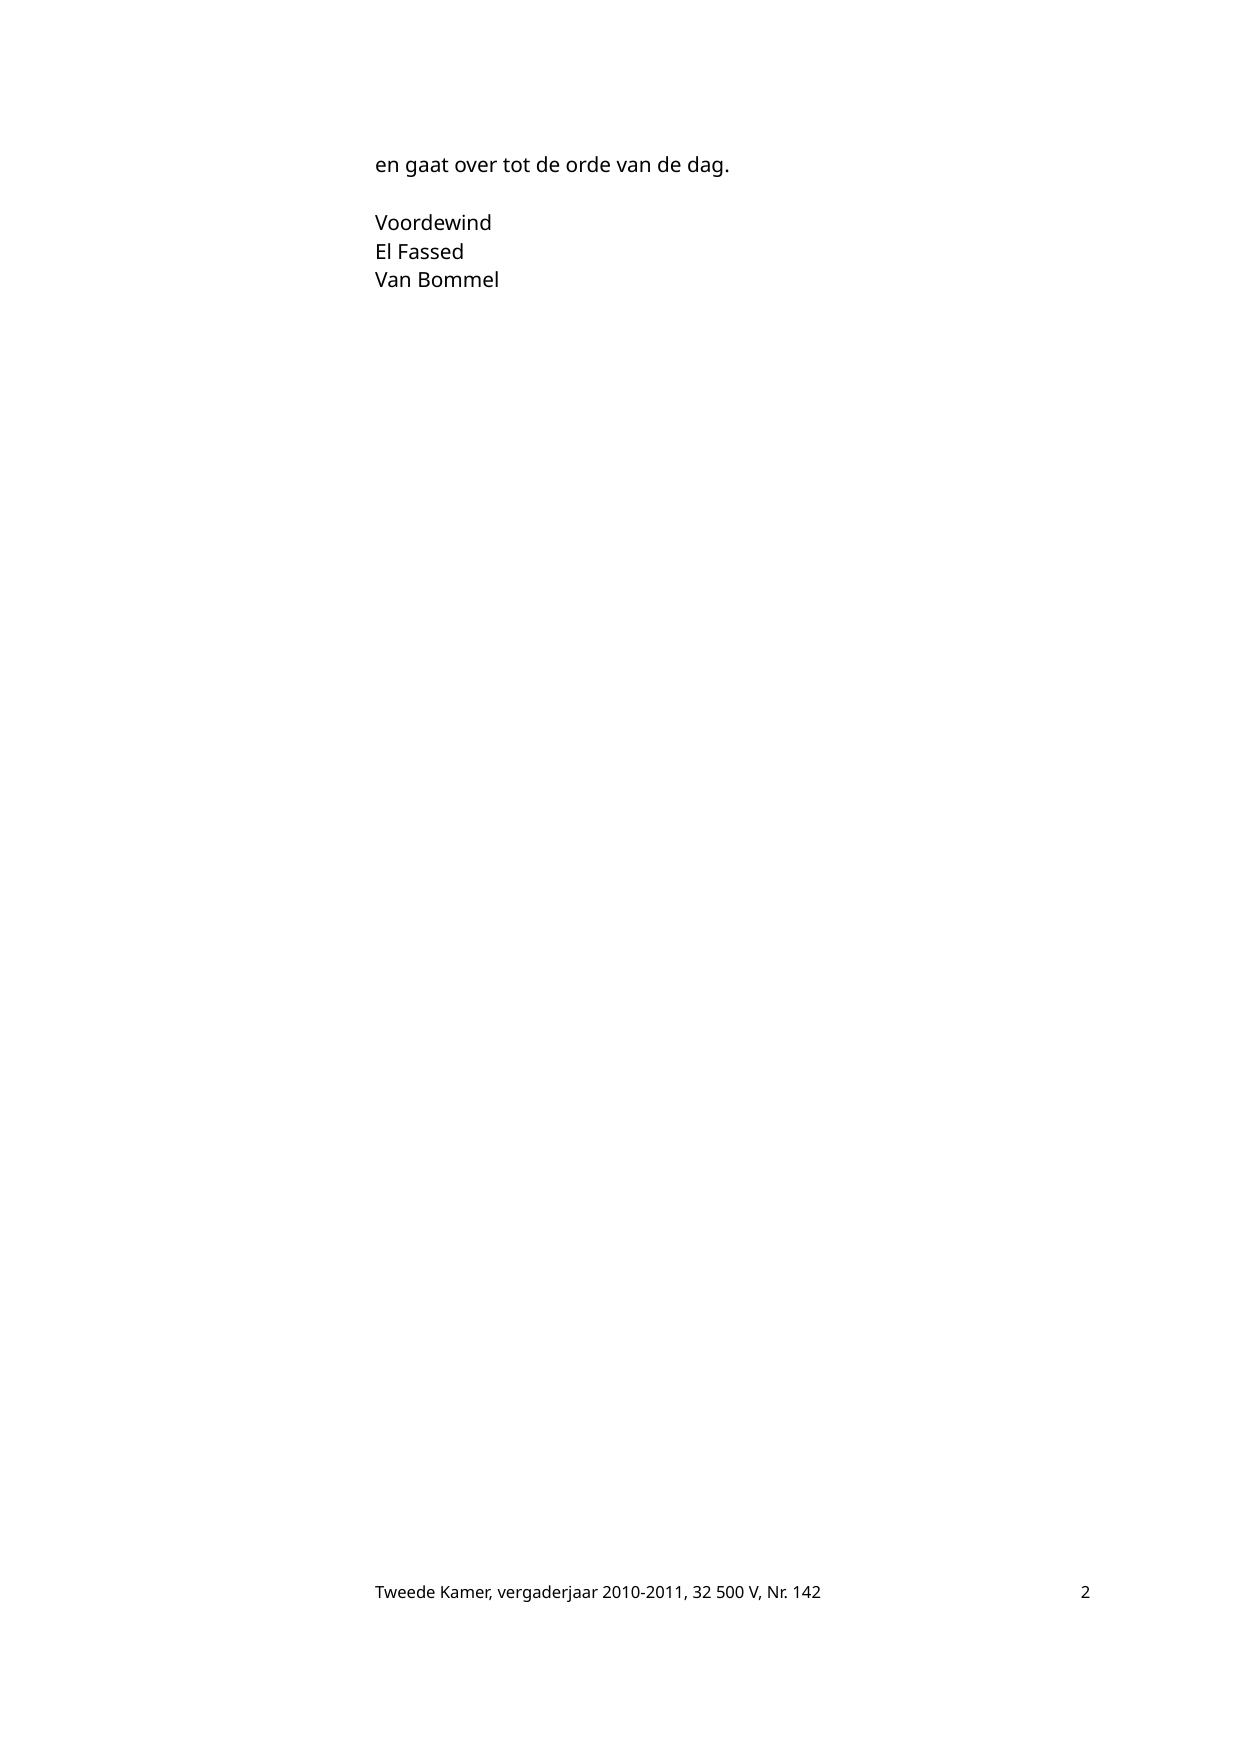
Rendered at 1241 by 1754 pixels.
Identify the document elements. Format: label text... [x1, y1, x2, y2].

text El Fassed [375, 237, 1090, 265]
text en gaat over tot de orde van de dag. [375, 150, 1090, 178]
text Van Bommel [375, 265, 1090, 294]
text Voordewind [375, 208, 1090, 237]
